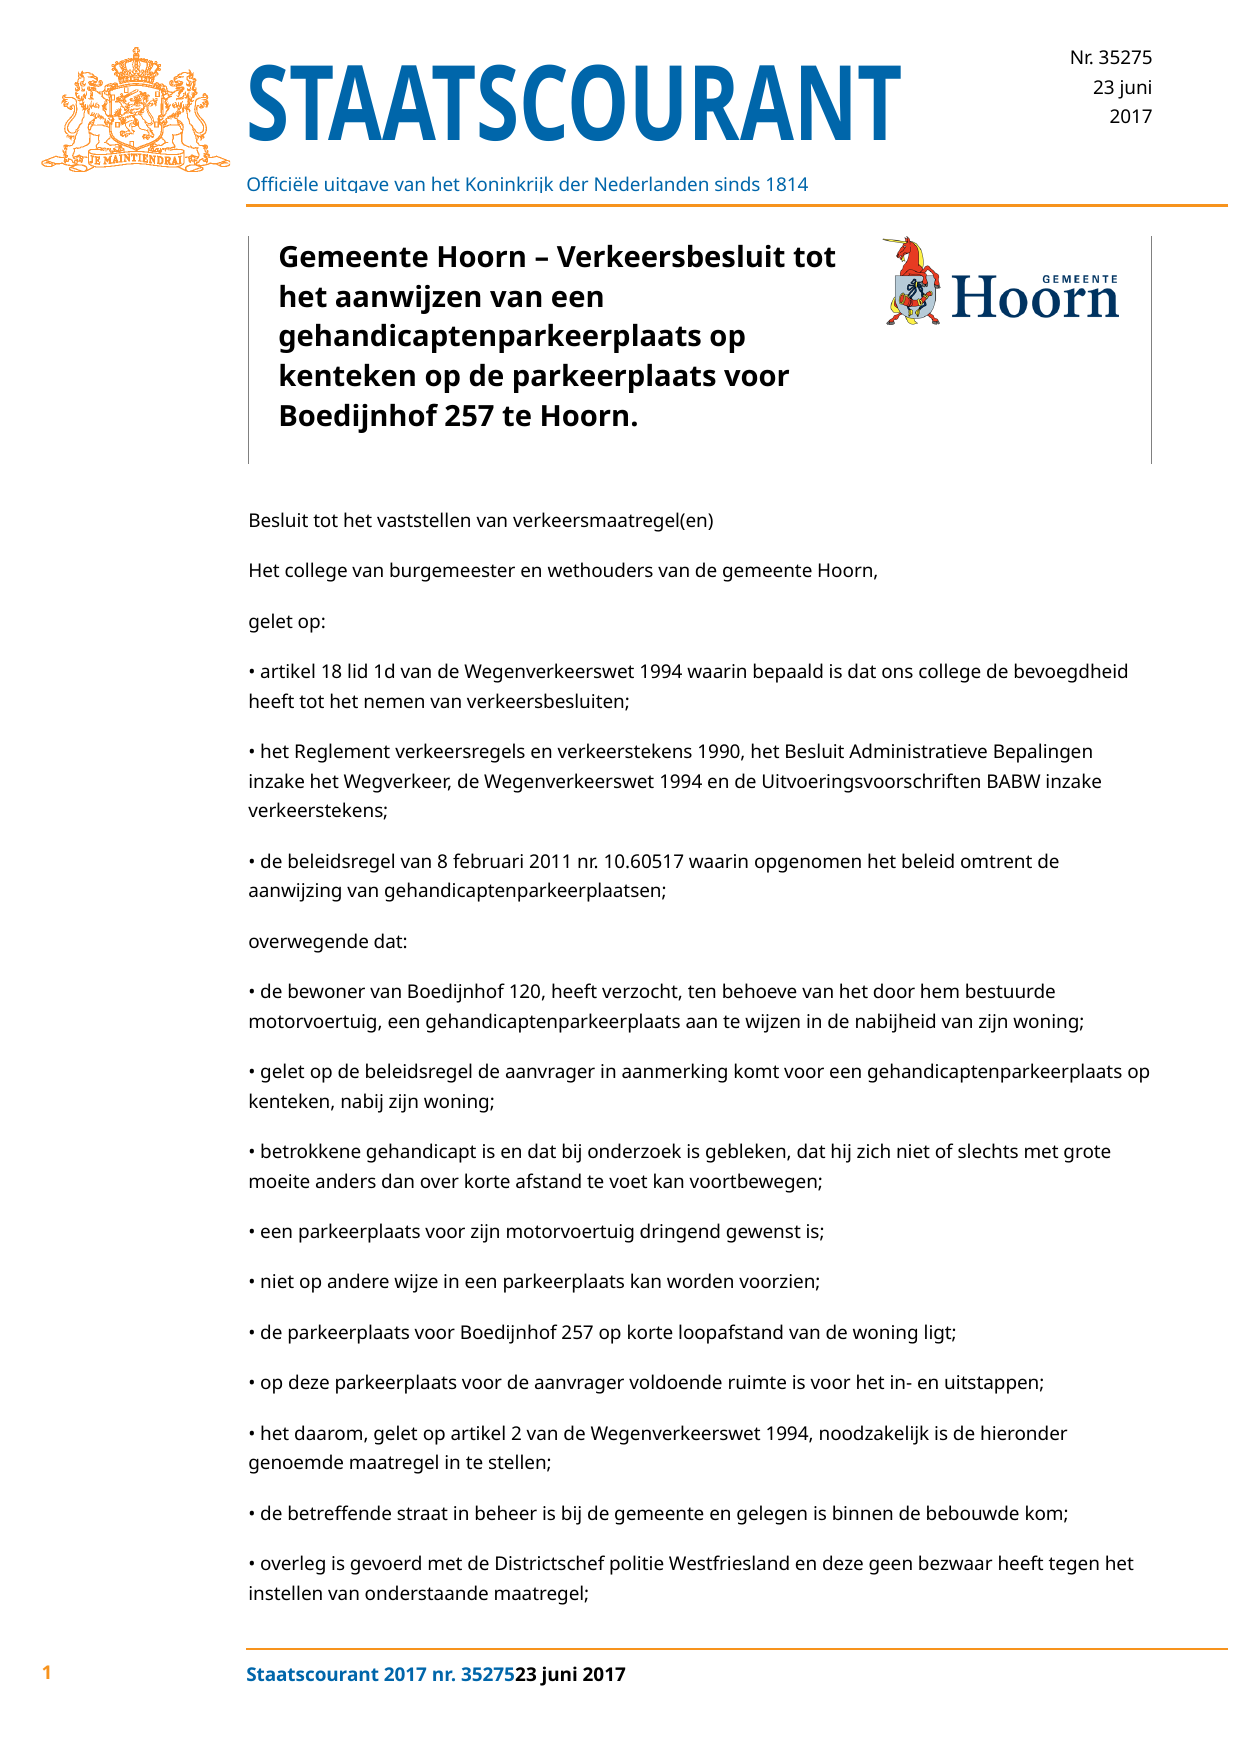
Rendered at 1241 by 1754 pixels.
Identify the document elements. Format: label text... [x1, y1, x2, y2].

text • artikel 18 lid 1d van de Wegenverkeerswet 1994 waarin bepaald is dat ons college de bevoegdheid heeft tot het nemen van verkeersbesluiten; [248, 658, 1152, 713]
table_header [850, 236, 1151, 464]
table_header Gemeente Hoorn – Verkeersbesluit tot het aanwijzen van een gehandicaptenparkeerplaats op kenteken op de parkeerplaats voor Boedijnhof 257 te Hoorn. [249, 236, 850, 464]
text Het college van burgemeester en wethouders van de gemeente Hoorn, [248, 557, 1152, 583]
picture [882, 236, 1119, 325]
text • gelet op de beleidsregel de aanvrager in aanmerking komt voor een gehandicaptenparkeerplaats op kenteken, nabij zijn woning; [248, 1058, 1152, 1113]
text overwegende dat: [248, 928, 1152, 953]
text • overleg is gevoerd met de Districtschef politie Westfriesland en deze geen bezwaar heeft tegen het instellen van onderstaande maatregel; [248, 1550, 1152, 1606]
text • niet op andere wijze in een parkeerplaats kan worden voorzien; [248, 1269, 1152, 1294]
text • op deze parkeerplaats voor de aanvrager voldoende ruimte is voor het in- en uitstappen; [248, 1369, 1152, 1395]
text • een parkeerplaats voor zijn motorvoertuig dringend gewenst is; [248, 1218, 1152, 1244]
text • de parkeerplaats voor Boedijnhof 257 op korte loopafstand van de woning ligt; [248, 1319, 1152, 1345]
text • de bewoner van Boedijnhof 120, heeft verzocht, ten behoeve van het door hem bestuurde motorvoertuig, een gehandicaptenparkeerplaats aan te wijzen in de nabijheid van zijn woning; [248, 978, 1152, 1033]
text Besluit tot het vaststellen van verkeersmaatregel(en) [248, 507, 1152, 533]
text • de betreffende straat in beheer is bij de gemeente en gelegen is binnen de bebouwde kom; [248, 1500, 1152, 1526]
text • het daarom, gelet op artikel 2 van de Wegenverkeerswet 1994, noodzakelijk is de hieronder genoemde maatregel in te stellen; [248, 1420, 1152, 1475]
text • betrokkene gehandicapt is en dat bij onderzoek is gebleken, dat hij zich niet of slechts met grote moeite anders dan over korte afstand te voet kan voortbewegen; [248, 1138, 1152, 1193]
text • het Reglement verkeersregels en verkeerstekens 1990, het Besluit Administratieve Bepalingen inzake het Wegverkeer, de Wegenverkeerswet 1994 en de Uitvoeringsvoorschriften BABW inzake verkeerstekens; [248, 738, 1152, 823]
text • de beleidsregel van 8 februari 2011 nr. 10.60517 waarin opgenomen het beleid omtrent de aanwijzing van gehandicaptenparkeerplaatsen; [248, 848, 1152, 903]
text gelet op: [248, 608, 1152, 633]
picture [41, 47, 231, 172]
